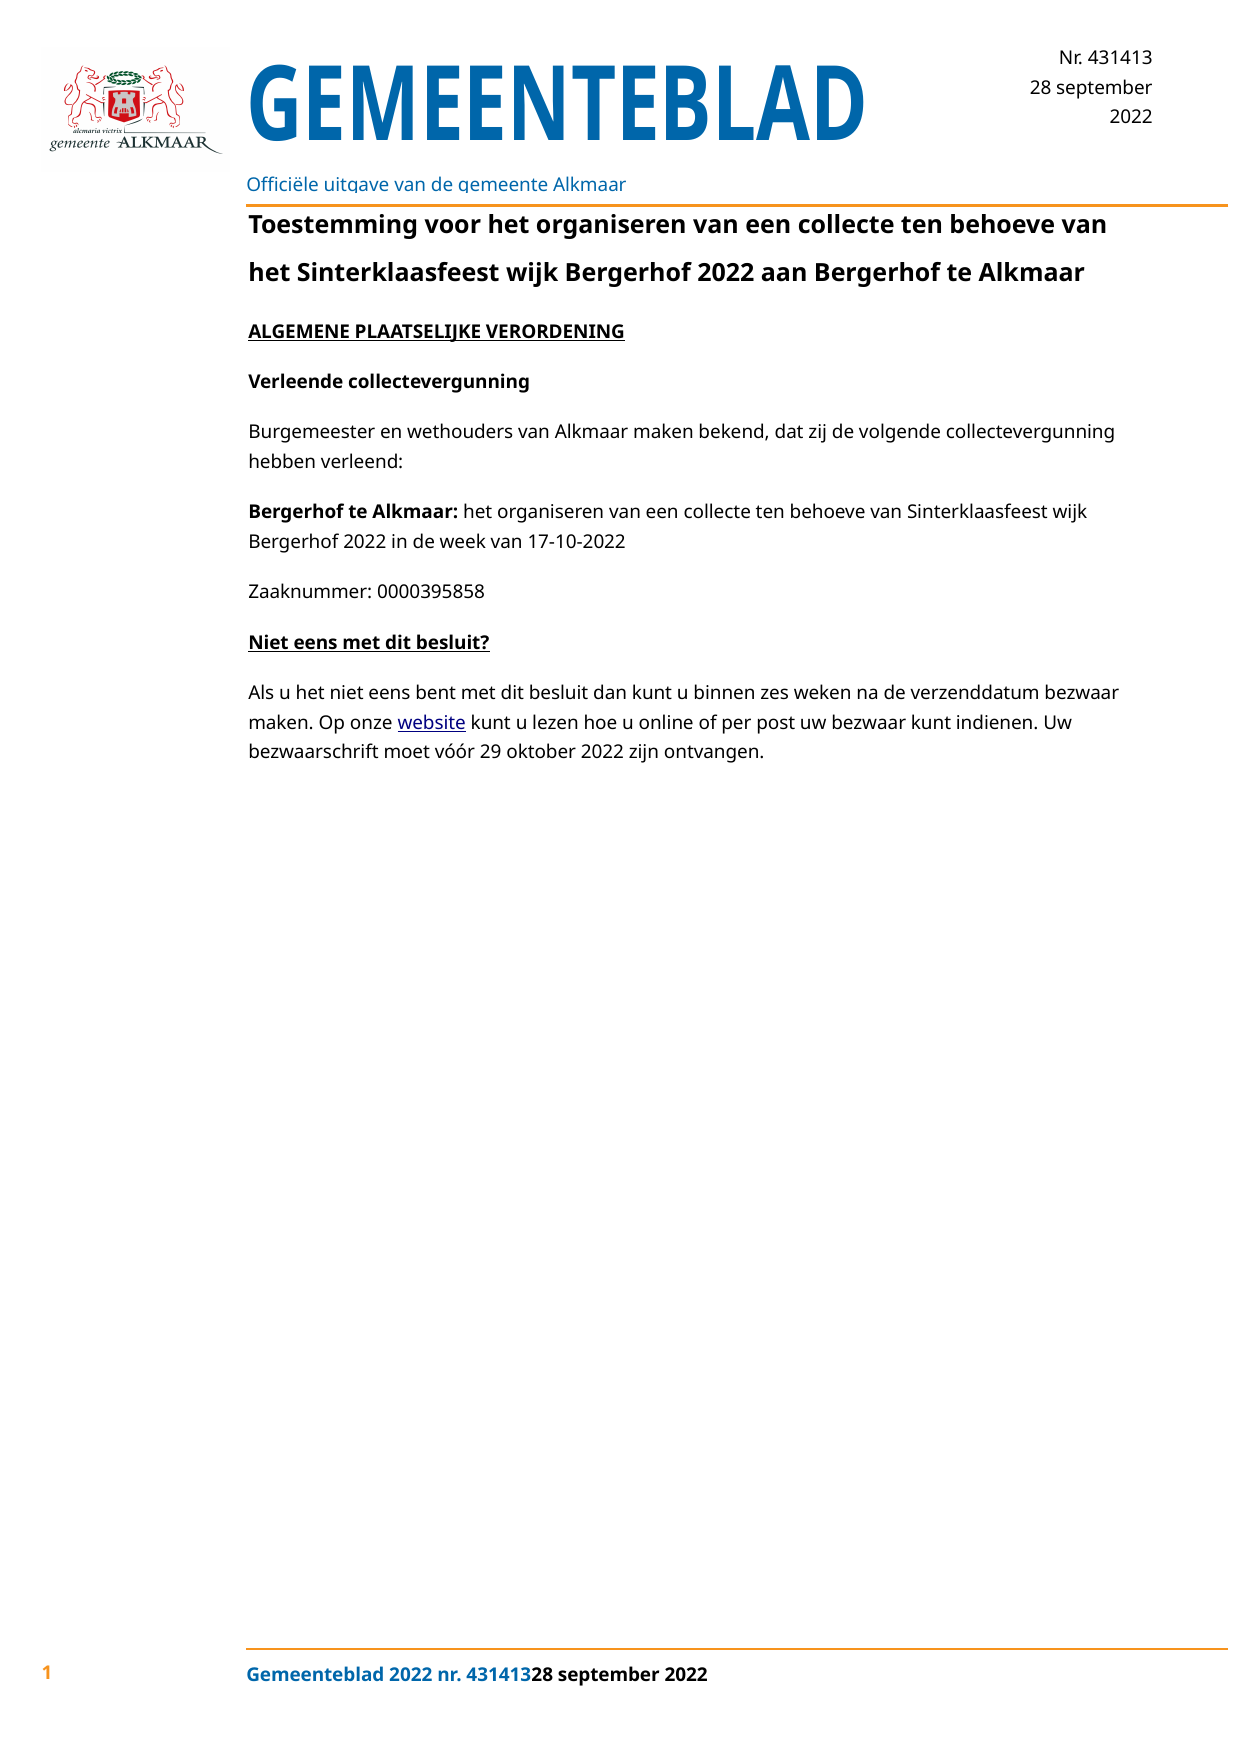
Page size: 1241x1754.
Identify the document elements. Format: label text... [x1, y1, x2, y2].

text Als u het niet eens bent met dit besluit dan kunt u binnen zes weken na de verzenddatum bezwaar maken. Op onze website kunt u lezen hoe u online of per post uw bezwaar kunt indienen. Uw bezwaarschrift moet vóór 29 oktober 2022 zijn ontvangen. [248, 679, 1152, 764]
text Bergerhof te Alkmaar: het organiseren van een collecte ten behoeve van Sinterklaasfeest wijk Bergerhof 2022 in de week van 17-10-2022 [248, 499, 1152, 554]
text Toestemming voor het organiseren van een collecte ten behoeve van het Sinterklaasfeest wijk Bergerhof 2022 aan Bergerhof te Alkmaar [248, 207, 1152, 288]
text Niet eens met dit besluit? [248, 629, 1152, 655]
text Burgemeester en wethouders van Alkmaar maken bekend, dat zij de volgende collectevergunning hebben verleend: [248, 419, 1152, 474]
picture [41, 47, 231, 172]
text ALGEMENE PLAATSELIJKE VERORDENING [248, 318, 1152, 344]
text Zaaknummer: 0000395858 [248, 579, 1152, 604]
text Verleende collectevergunning [248, 368, 1152, 394]
